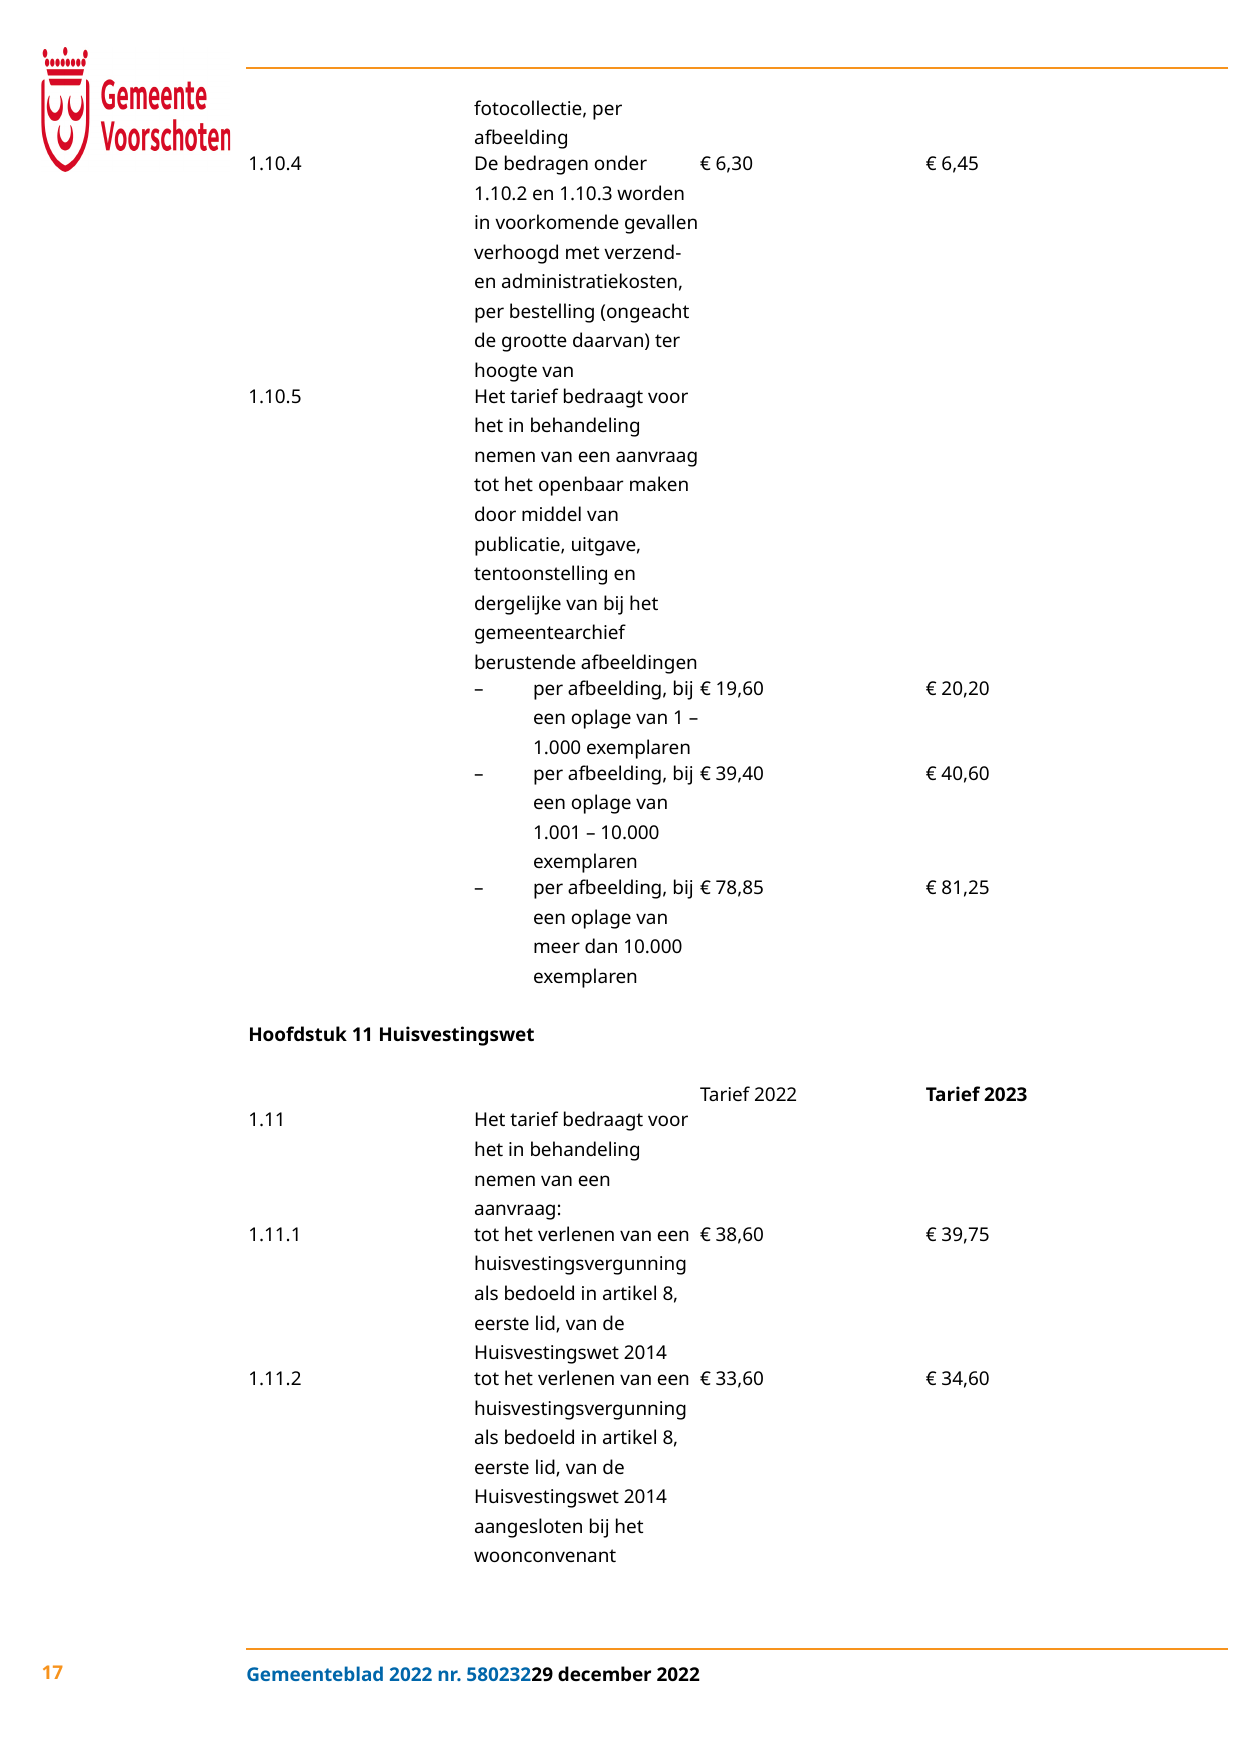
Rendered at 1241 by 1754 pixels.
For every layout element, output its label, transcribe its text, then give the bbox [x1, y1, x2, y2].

table_cell 1.11 [248, 1107, 474, 1221]
table_cell per afbeelding, bij een oplage van 1.001 – 10.000 exemplaren [474, 760, 700, 874]
table_cell [248, 874, 474, 989]
table_cell [926, 1107, 1152, 1221]
table_cell € 34,60 [926, 1365, 1152, 1568]
table_cell € 6,45 [926, 150, 1152, 383]
table_cell Het tarief bedraagt voor het in behandeling nemen van een aanvraag tot het openbaar maken door middel van publicatie, uitgave, tentoonstelling en dergelijke van bij het gemeentearchief berustende afbeeldingen [474, 383, 700, 675]
table_cell 1.11.2 [248, 1365, 474, 1568]
table_cell 1.11.1 [248, 1221, 474, 1365]
table_cell [926, 95, 1152, 150]
table_header Tarief 2023 [926, 1081, 1152, 1107]
table_cell [700, 95, 926, 150]
table_cell € 40,60 [926, 760, 1152, 874]
table_cell Het tarief bedraagt voor het in behandeling nemen van een aanvraag: [474, 1107, 700, 1221]
table_cell per afbeelding, bij een oplage van 1 – 1.000 exemplaren [474, 675, 700, 760]
table_cell € 38,60 [700, 1221, 926, 1365]
table_cell € 6,30 [700, 150, 926, 383]
picture [41, 47, 231, 172]
table_cell [248, 760, 474, 874]
table_header [474, 1081, 700, 1107]
table_cell De bedragen onder 1.10.2 en 1.10.3 worden in voorkomende gevallen verhoogd met verzend- en administratiekosten, per bestelling (ongeacht de grootte daarvan) ter hoogte van [474, 150, 700, 383]
table_cell tot het verlenen van een huisvestingsvergunning als bedoeld in artikel 8, eerste lid, van de Huisvestingswet 2014 [474, 1221, 700, 1365]
table_header [248, 1081, 474, 1107]
table_cell 1.10.5 [248, 383, 474, 675]
table_cell € 20,20 [926, 675, 1152, 760]
table_cell € 78,85 [700, 874, 926, 989]
table_cell [248, 95, 474, 150]
table_cell [248, 675, 474, 760]
table_cell [926, 383, 1152, 675]
table_cell fotocollectie, per afbeelding [474, 95, 700, 150]
table_cell [700, 1107, 926, 1221]
table_header Tarief 2022 [700, 1081, 926, 1107]
table_cell € 81,25 [926, 874, 1152, 989]
table_cell [700, 383, 926, 675]
table_cell tot het verlenen van een huisvestingsvergunning als bedoeld in artikel 8, eerste lid, van de Huisvestingswet 2014 aangesloten bij het woonconvenant [474, 1365, 700, 1568]
table_cell € 19,60 [700, 675, 926, 760]
table_cell € 39,40 [700, 760, 926, 874]
table_cell € 33,60 [700, 1365, 926, 1568]
table_cell € 39,75 [926, 1221, 1152, 1365]
table_cell 1.10.4 [248, 150, 474, 383]
text Hoofdstuk 11 Huisvestingswet [248, 1022, 1152, 1047]
table_cell per afbeelding, bij een oplage van meer dan 10.000 exemplaren [474, 874, 700, 989]
